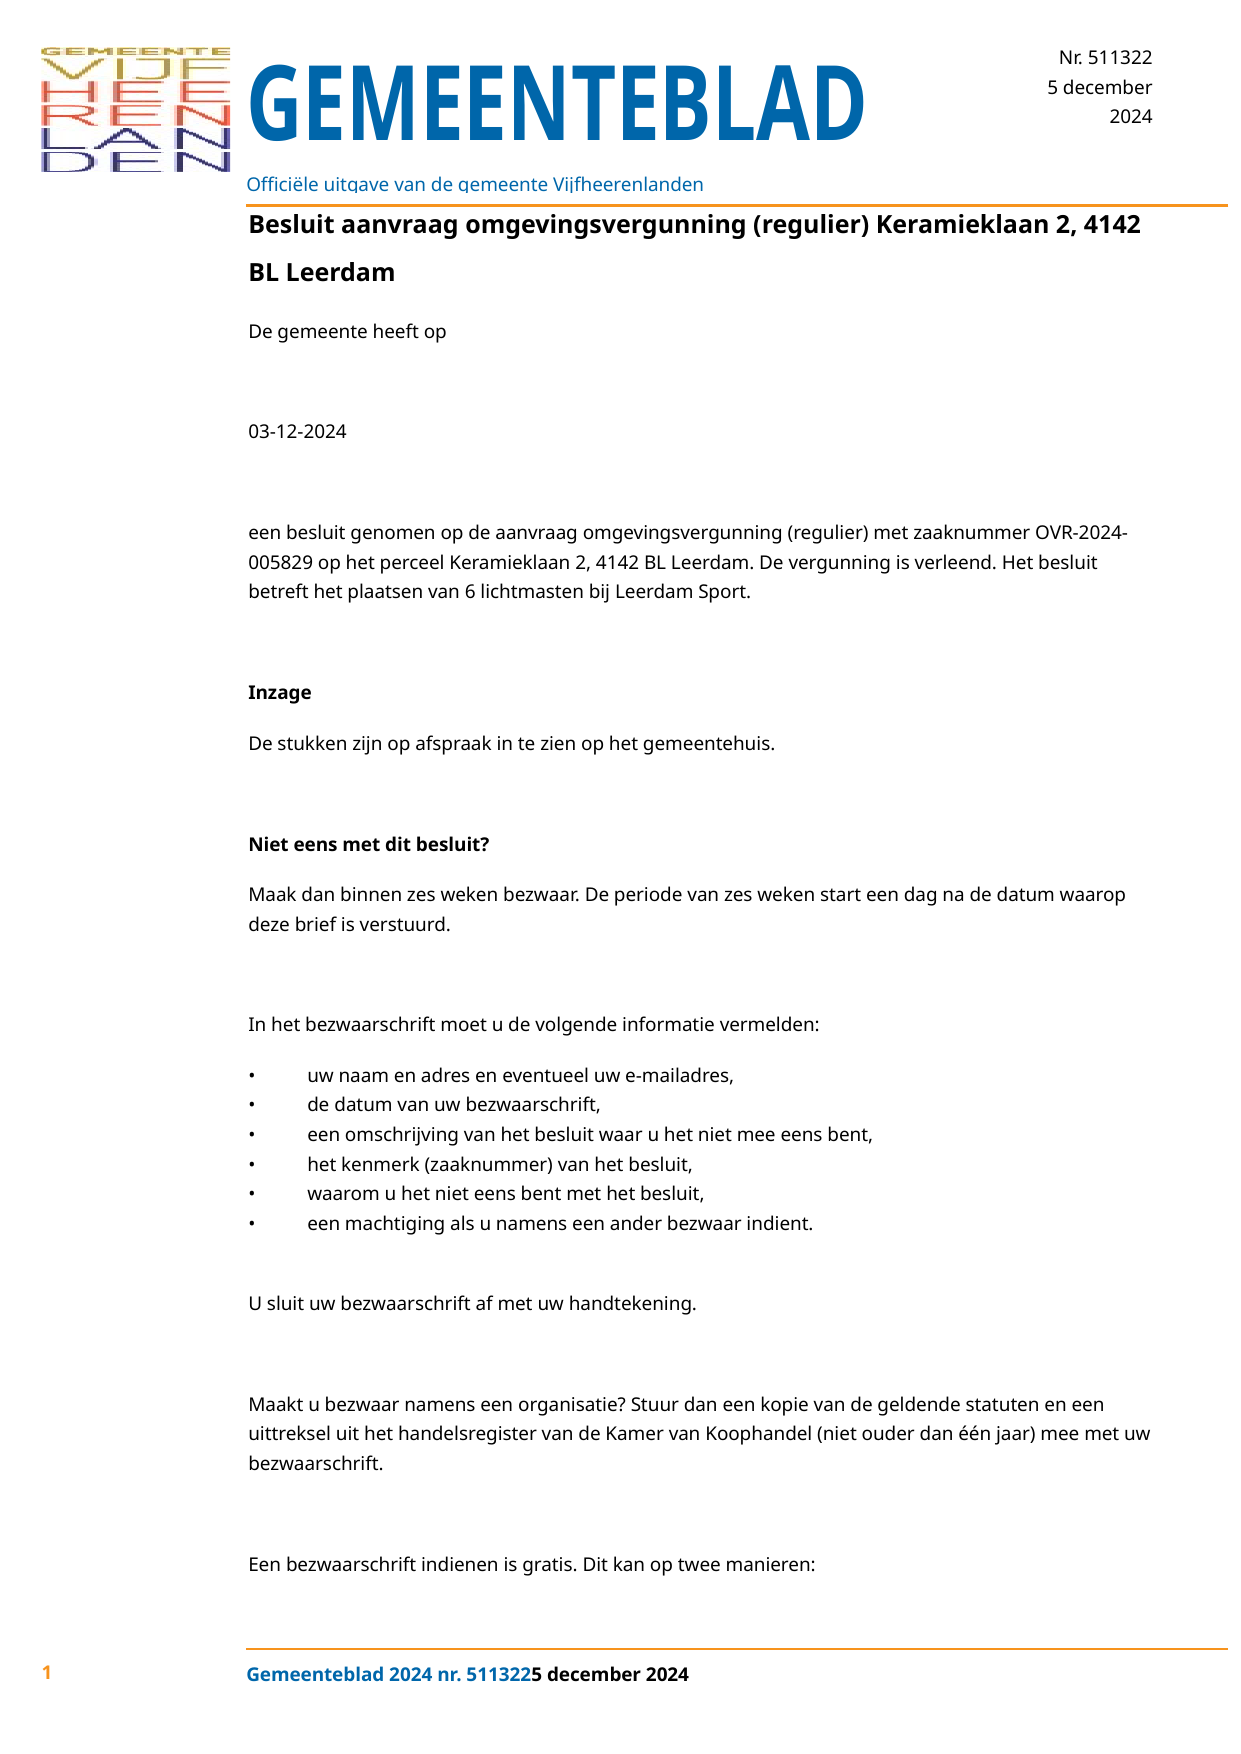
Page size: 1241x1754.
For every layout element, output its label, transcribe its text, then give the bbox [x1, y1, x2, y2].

list uw naam en adres en eventueel uw e-mailadres, [248, 1062, 1152, 1088]
list waarom u het niet eens bent met het besluit, [248, 1180, 1152, 1206]
list een omschrijving van het besluit waar u het niet mee eens bent, [248, 1121, 1152, 1147]
text Een bezwaarschrift indienen is gratis. Dit kan op twee manieren: [248, 1551, 1152, 1577]
list het kenmerk (zaaknummer) van het besluit, [248, 1151, 1152, 1177]
text In het bezwaarschrift moet u de volgende informatie vermelden: [248, 1012, 1152, 1037]
text Maak dan binnen zes weken bezwaar. De periode van zes weken start een dag na de datum waarop deze brief is verstuurd. [248, 881, 1152, 937]
list de datum van uw bezwaarschrift, [248, 1092, 1152, 1117]
list een machtiging als u namens een ander bezwaar indient. [248, 1210, 1152, 1236]
text De stukken zijn op afspraak in te zien op het gemeentehuis. [248, 730, 1152, 756]
text Besluit aanvraag omgevingsvergunning (regulier) Keramieklaan 2, 4142 BL Leerdam [248, 207, 1152, 288]
text Niet eens met dit besluit? [248, 831, 1152, 857]
text Maakt u bezwaar namens een organisatie? Stuur dan een kopie van de geldende statuten en een uittreksel uit het handelsregister van de Kamer van Koophandel (niet ouder dan één jaar) mee met uw bezwaarschrift. [248, 1391, 1152, 1476]
text 03-12-2024 [248, 419, 1152, 444]
text een besluit genomen op de aanvraag omgevingsvergunning (regulier) met zaaknummer OVR-2024-005829 op het perceel Keramieklaan 2, 4142 BL Leerdam. De vergunning is verleend. Het besluit betreft het plaatsen van 6 lichtmasten bij Leerdam Sport. [248, 519, 1152, 604]
text U sluit uw bezwaarschrift af met uw handtekening. [248, 1290, 1152, 1316]
picture [41, 47, 231, 172]
text De gemeente heeft op [248, 318, 1152, 344]
text Inzage [248, 679, 1152, 705]
